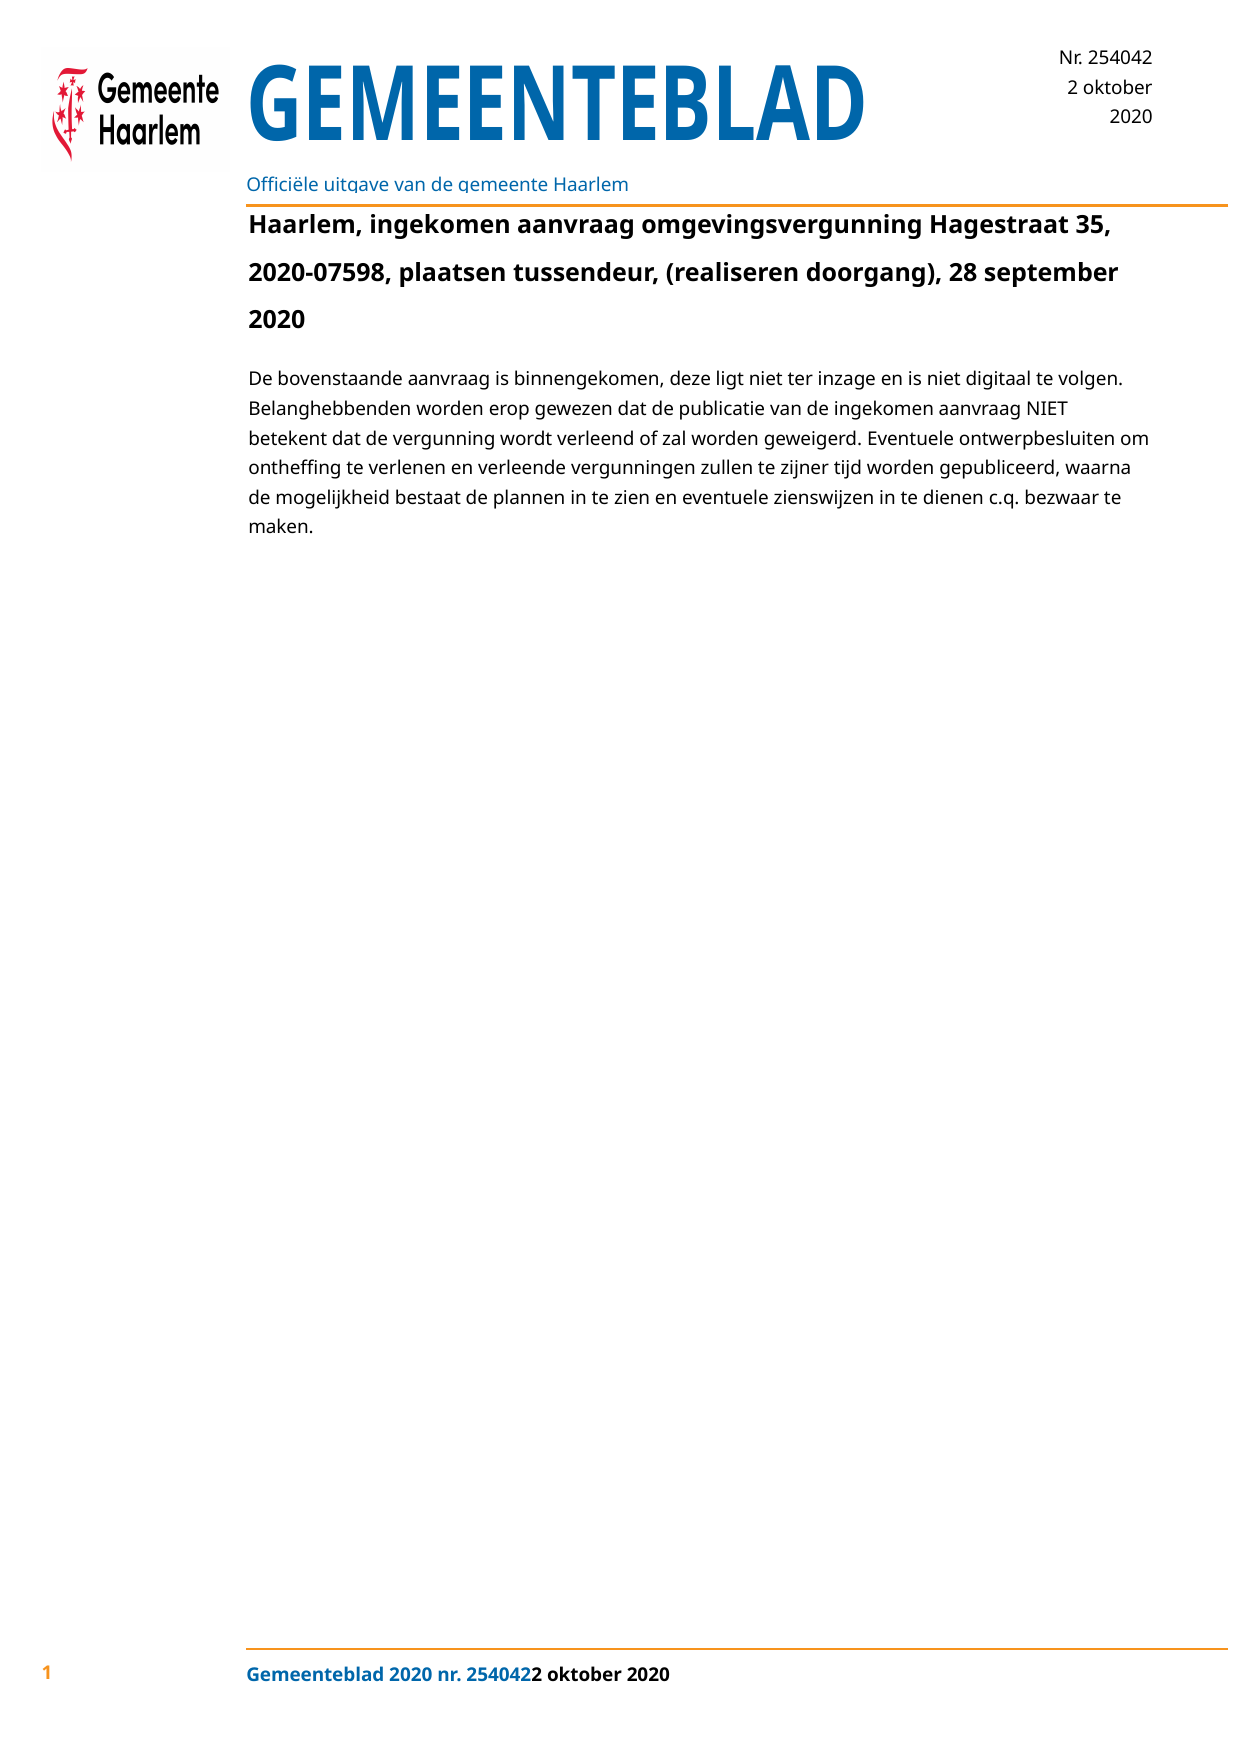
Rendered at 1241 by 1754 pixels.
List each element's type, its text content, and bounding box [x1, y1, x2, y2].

text De bovenstaande aanvraag is binnengekomen, deze ligt niet ter inzage en is niet digitaal te volgen. Belanghebbenden worden erop gewezen dat de publicatie van de ingekomen aanvraag NIET betekent dat de vergunning wordt verleend of zal worden geweigerd. Eventuele ontwerpbesluiten om ontheffing te verlenen en verleende vergunningen zullen te zijner tijd worden gepubliceerd, waarna de mogelijkheid bestaat de plannen in te zien en eventuele zienswijzen in te dienen c.q. bezwaar te maken. [248, 366, 1152, 539]
picture [41, 47, 231, 172]
text Haarlem, ingekomen aanvraag omgevingsvergunning Hagestraat 35, 2020-07598, plaatsen tussendeur, (realiseren doorgang), 28 september 2020 [248, 207, 1152, 336]
